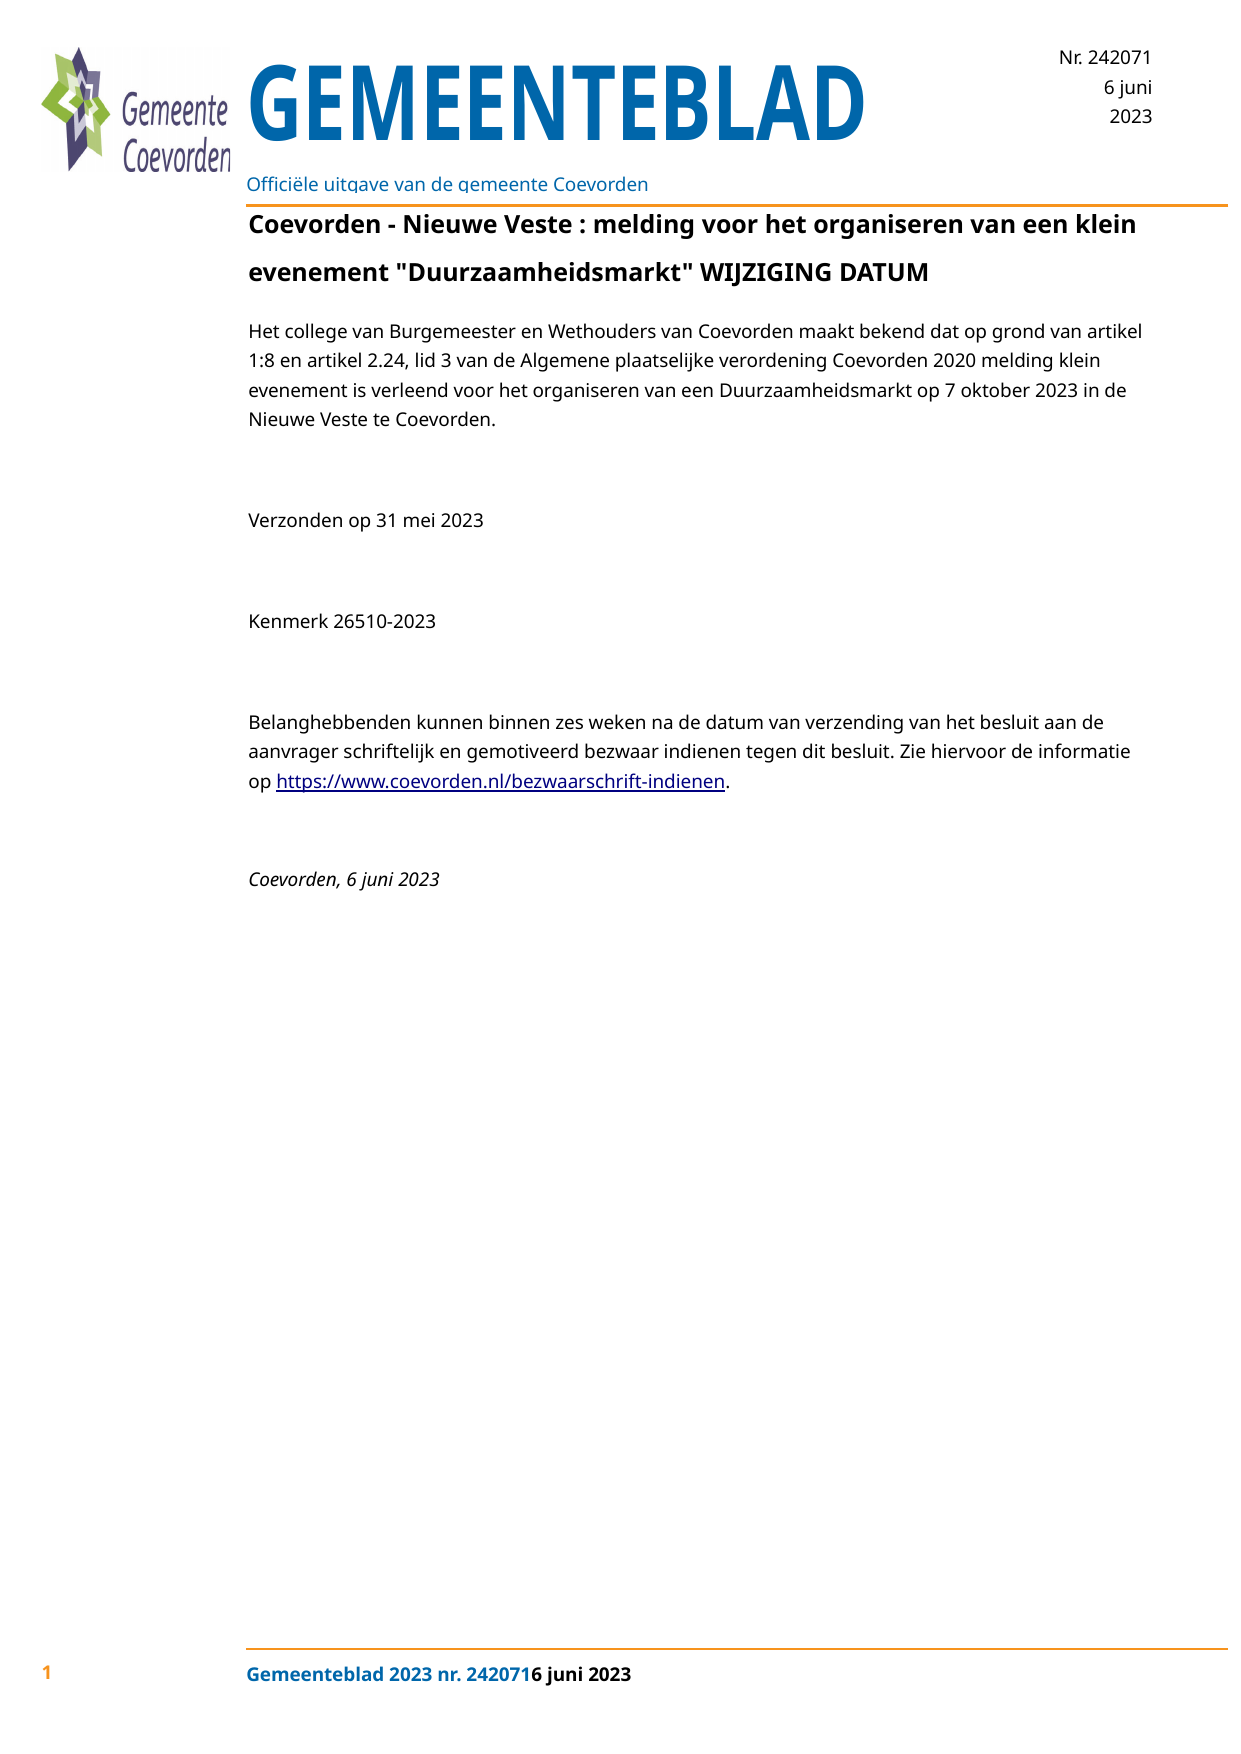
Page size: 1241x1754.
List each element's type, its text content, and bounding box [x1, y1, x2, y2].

text Coevorden - Nieuwe Veste : melding voor het organiseren van een klein evenement "Duurzaamheidsmarkt" WIJZIGING DATUM [248, 207, 1152, 288]
text Verzonden op 31 mei 2023 [248, 507, 1152, 533]
text Kenmerk 26510-2023 [248, 608, 1152, 634]
text Het college van Burgemeester en Wethouders van Coevorden maakt bekend dat op grond van artikel 1:8 en artikel 2.24, lid 3 van de Algemene plaatselijke verordening Coevorden 2020 melding klein evenement is verleend voor het organiseren van een Duurzaamheidsmarkt op 7 oktober 2023 in de Nieuwe Veste te Coevorden. [248, 318, 1152, 432]
picture [41, 47, 231, 172]
text Belanghebbenden kunnen binnen zes weken na de datum van verzending van het besluit aan de aanvrager schriftelijk en gemotiveerd bezwaar indienen tegen dit besluit. Zie hiervoor de informatie op https://www.coevorden.nl/bezwaarschrift-indienen. [248, 709, 1152, 794]
text Coevorden, 6 juni 2023 [248, 867, 1152, 892]
